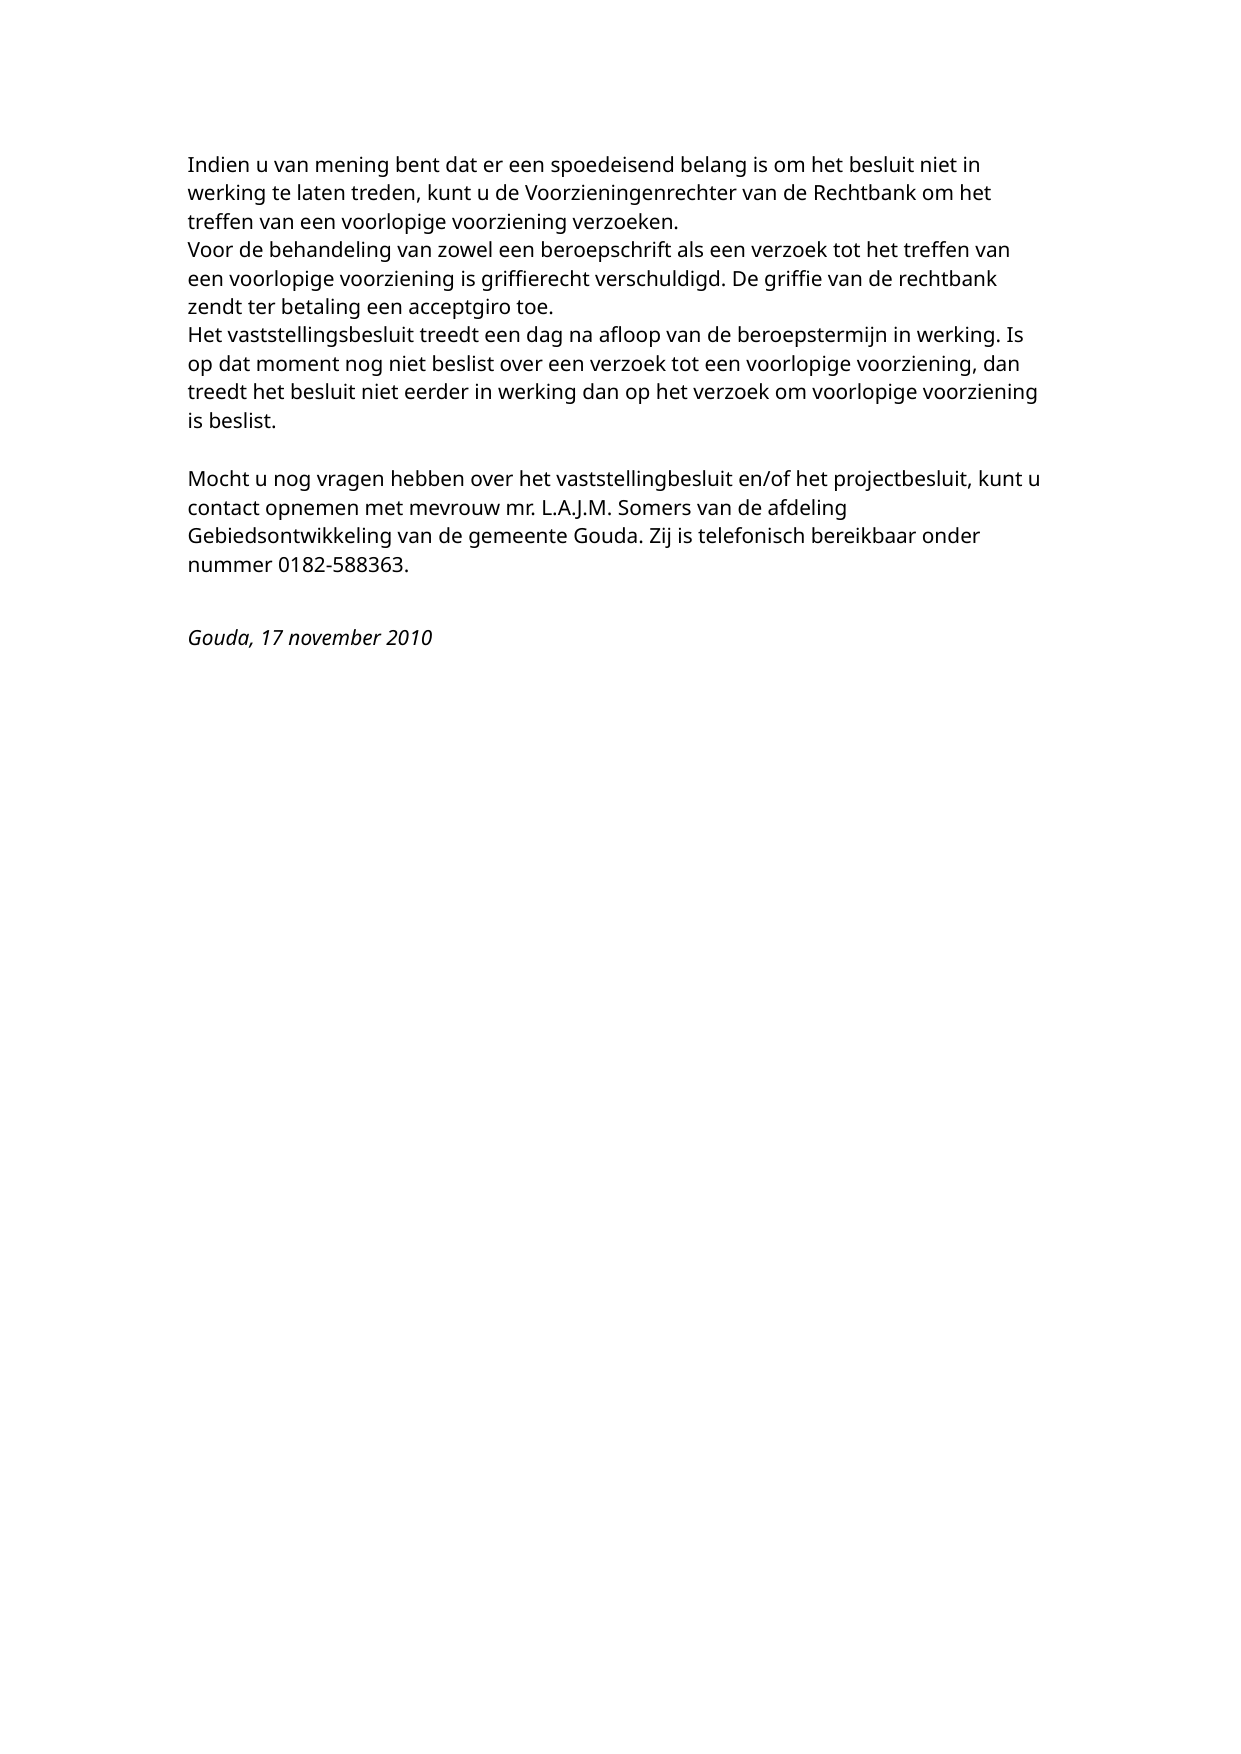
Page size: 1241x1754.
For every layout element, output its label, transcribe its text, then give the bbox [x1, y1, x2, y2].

text Mocht u nog vragen hebben over het vaststellingbesluit en/of het projectbesluit, kunt u contact opnemen met mevrouw mr. L.A.J.M. Somers van de afdeling Gebiedsontwikkeling van de gemeente Gouda. Zij is telefonisch bereikbaar onder nummer 0182-588363. [187, 464, 1053, 578]
text Voor de behandeling van zowel een beroepschrift als een verzoek tot het treffen van een voorlopige voorziening is griffierecht verschuldigd. De griffie van de rechtbank zendt ter betaling een acceptgiro toe. [187, 235, 1053, 321]
text Het vaststellingsbesluit treedt een dag na afloop van de beroepstermijn in werking. Is op dat moment nog niet beslist over een verzoek tot een voorlopige voorziening, dan treedt het besluit niet eerder in werking dan op het verzoek om voorlopige voorziening is beslist. [187, 321, 1053, 434]
text Gouda, 17 november 2010 [187, 623, 1053, 652]
text Indien u van mening bent dat er een spoedeisend belang is om het besluit niet in werking te laten treden, kunt u de Voorzieningenrechter van de Rechtbank om het treffen van een voorlopige voorziening verzoeken. [187, 150, 1053, 235]
